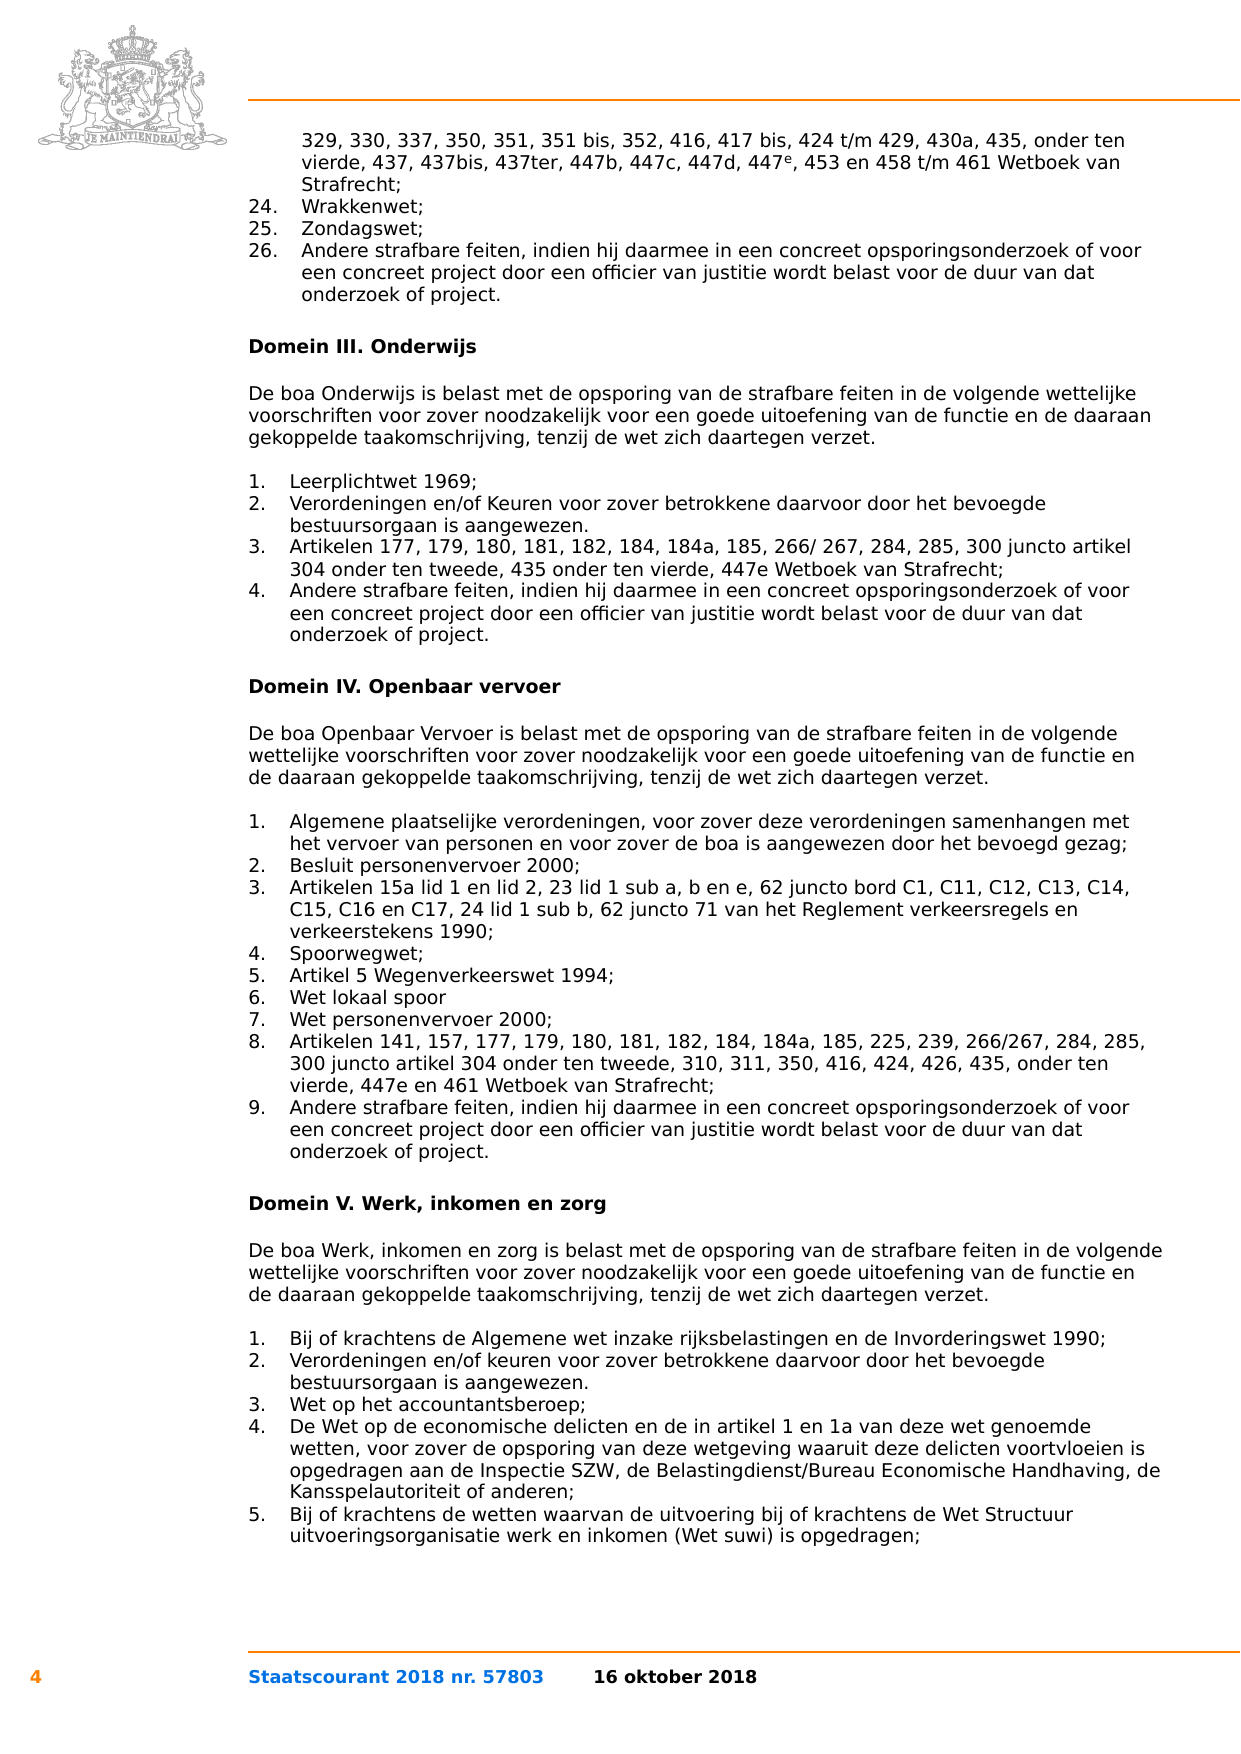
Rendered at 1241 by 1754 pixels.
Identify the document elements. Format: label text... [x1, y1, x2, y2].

text 9. Andere strafbare feiten, indien hij daarmee in een concreet opsporingsonderzoek of voor een concreet project door een officier van justitie wordt belast voor de duur van dat onderzoek of project. [248, 1097, 1163, 1163]
text 25. Zondagswet; [248, 218, 1163, 240]
text 1. Leerplichtwet 1969; [248, 471, 1163, 492]
text 4. Andere strafbare feiten, indien hij daarmee in een concreet opsporingsonderzoek of voor een concreet project door een officier van justitie wordt belast voor de duur van dat onderzoek of project. [248, 580, 1163, 646]
subtitle Domein V. Werk, inkomen en zorg [248, 1193, 1163, 1215]
text 7. Wet personenvervoer 2000; [248, 1009, 1163, 1031]
text 3. Wet op het accountantsberoep; [248, 1393, 1163, 1416]
subtitle Domein IV. Openbaar vervoer [248, 676, 1163, 698]
text 24. Wrakkenwet; [248, 196, 1163, 218]
text De boa Werk, inkomen en zorg is belast met de opsporing van de strafbare feiten in de volgende wettelijke voorschriften voor zover noodzakelijk voor een goede uitoefening van de functie en de daaraan gekoppelde taakomschrijving, tenzij de wet zich daartegen verzet. [248, 1240, 1163, 1306]
text 4. De Wet op de economische delicten en de in artikel 1 en 1a van deze wet genoemde wetten, voor zover de opsporing van deze wetgeving waaruit deze delicten voortvloeien is opgedragen aan de Inspectie SZW, de Belastingdienst/Bureau Economische Handhaving, de Kansspelautoriteit of anderen; [248, 1416, 1163, 1503]
text 1. Bij of krachtens de Algemene wet inzake rijksbelastingen en de Invorderingswet 1990; [248, 1328, 1163, 1349]
text 3. Artikelen 15a lid 1 en lid 2, 23 lid 1 sub a, b en e, 62 juncto bord C1, C11, C12, C13, C14, C15, C16 en C17, 24 lid 1 sub b, 62 juncto 71 van het Reglement verkeersregels en verkeerstekens 1990; [248, 877, 1163, 943]
text De boa Onderwijs is belast met de opsporing van de strafbare feiten in de volgende wettelijke voorschriften voor zover noodzakelijk voor een goede uitoefening van de functie en de daaraan gekoppelde taakomschrijving, tenzij de wet zich daartegen verzet. [248, 383, 1163, 449]
text 1. Algemene plaatselijke verordeningen, voor zover deze verordeningen samenhangen met het vervoer van personen en voor zover de boa is aangewezen door het bevoegd gezag; [248, 811, 1163, 855]
text 3. Artikelen 177, 179, 180, 181, 182, 184, 184a, 185, 266/ 267, 284, 285, 300 juncto artikel 304 onder ten tweede, 435 onder ten vierde, 447e Wetboek van Strafrecht; [248, 536, 1163, 580]
text 4. Spoorwegwet; [248, 943, 1163, 965]
text De boa Openbaar Vervoer is belast met de opsporing van de strafbare feiten in de volgende wettelijke voorschriften voor zover noodzakelijk voor een goede uitoefening van de functie en de daaraan gekoppelde taakomschrijving, tenzij de wet zich daartegen verzet. [248, 723, 1163, 789]
picture [38, 25, 227, 150]
text 5. Bij of krachtens de wetten waarvan de uitvoering bij of krachtens de Wet Structuur uitvoeringsorganisatie werk en inkomen (Wet suwi) is opgedragen; [248, 1503, 1163, 1547]
text 329, 330, 337, 350, 351, 351 bis, 352, 416, 417 bis, 424 t/m 429, 430a, 435, onder ten vierde, 437, 437bis, 437ter, 447b, 447c, 447d, 447e, 453 en 458 t/m 461 Wetboek van Strafrecht; [248, 130, 1163, 196]
text 2. Verordeningen en/of keuren voor zover betrokkene daarvoor door het bevoegde bestuursorgaan is aangewezen. [248, 1349, 1163, 1393]
text 6. Wet lokaal spoor [248, 987, 1163, 1009]
subtitle Domein III. Onderwijs [248, 336, 1163, 358]
text 2. Besluit personenvervoer 2000; [248, 855, 1163, 877]
text 2. Verordeningen en/of Keuren voor zover betrokkene daarvoor door het bevoegde bestuursorgaan is aangewezen. [248, 492, 1163, 536]
text 26. Andere strafbare feiten, indien hij daarmee in een concreet opsporingsonderzoek of voor een concreet project door een officier van justitie wordt belast voor de duur van dat onderzoek of project. [248, 240, 1163, 306]
text 5. Artikel 5 Wegenverkeerswet 1994; [248, 965, 1163, 987]
text 8. Artikelen 141, 157, 177, 179, 180, 181, 182, 184, 184a, 185, 225, 239, 266/267, 284, 285, 300 juncto artikel 304 onder ten tweede, 310, 311, 350, 416, 424, 426, 435, onder ten vierde, 447e en 461 Wetboek van Strafrecht; [248, 1031, 1163, 1097]
